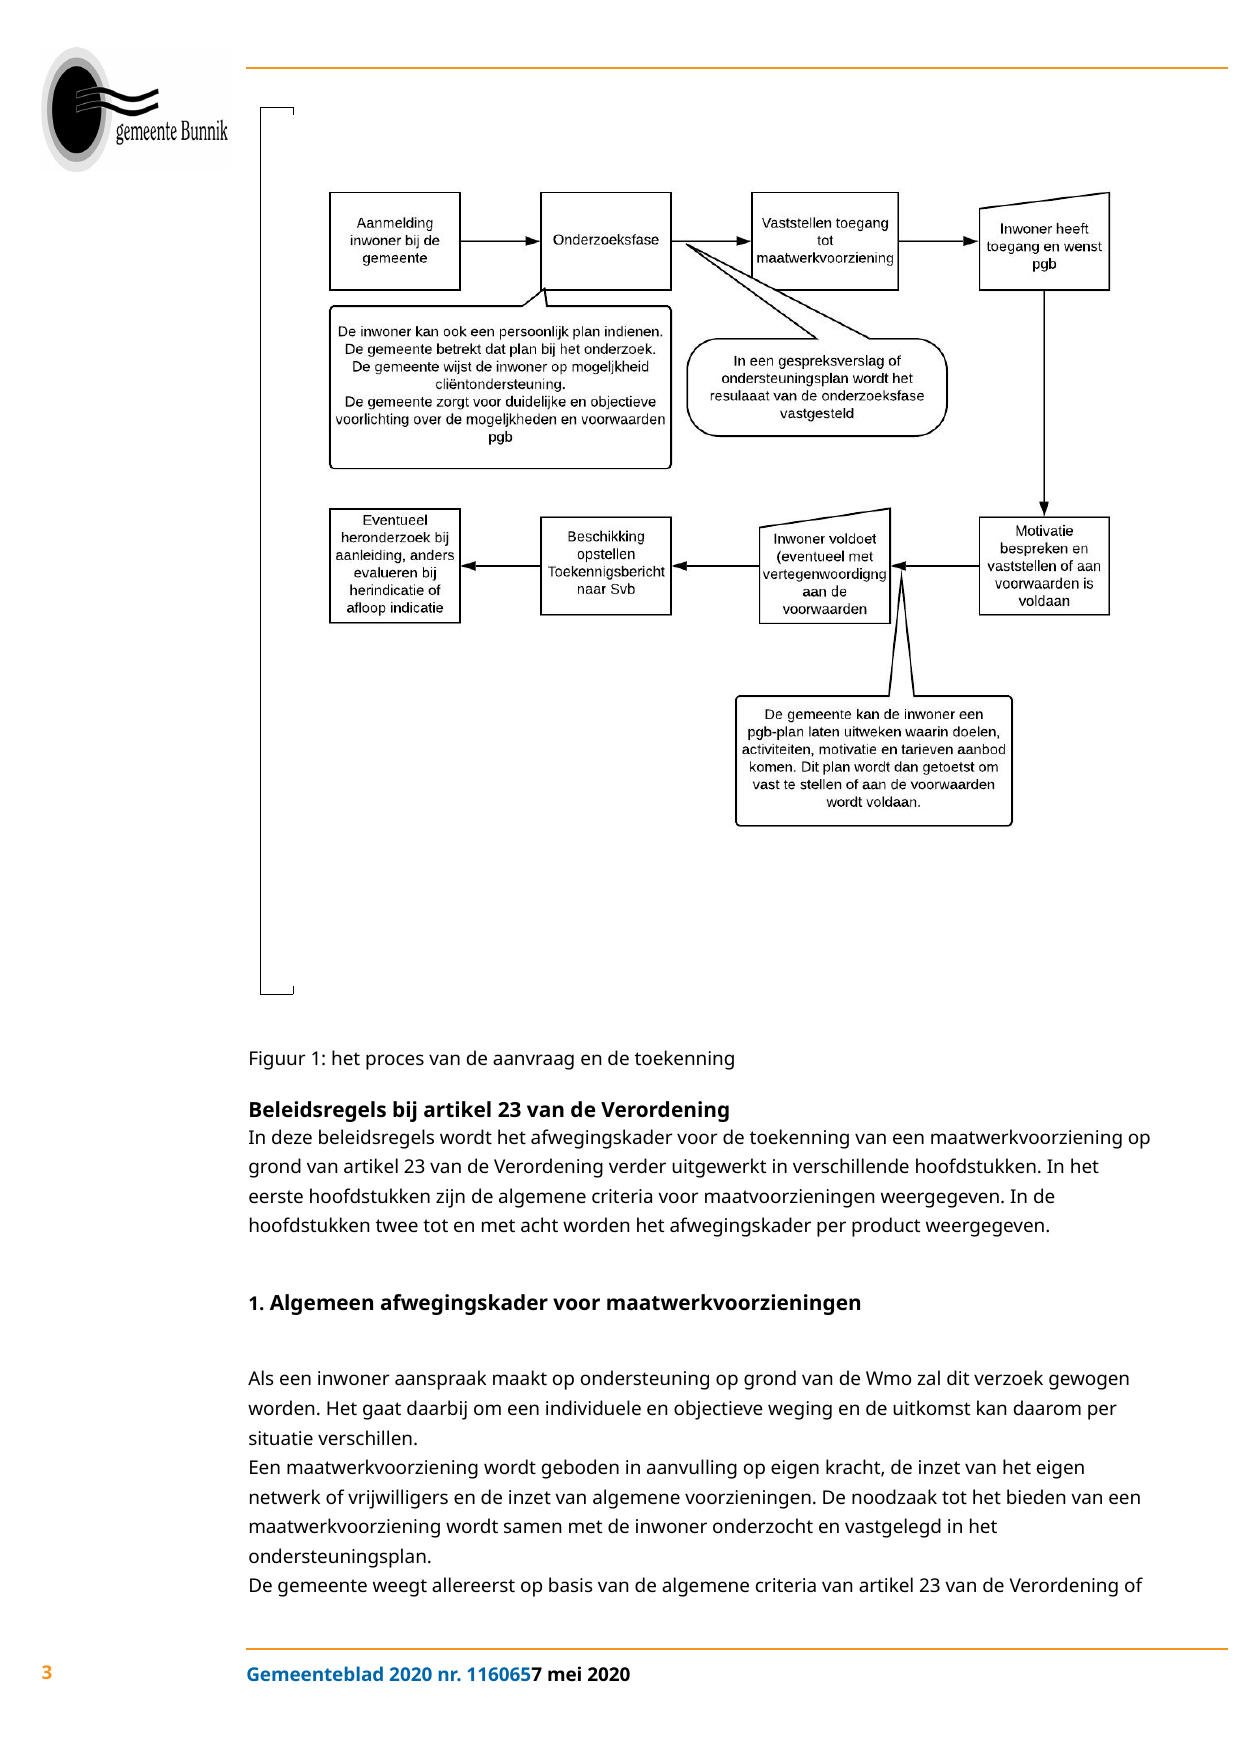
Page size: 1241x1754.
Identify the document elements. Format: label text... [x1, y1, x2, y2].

text Figuur 1: het proces van de aanvraag en de toekenning [248, 1045, 1152, 1071]
text Beleidsregels bij artikel 23 van de Verordening [248, 1095, 1152, 1124]
picture [268, 115, 1173, 986]
text In deze beleidsregels wordt het afwegingskader voor de toekenning van een maatwerkvoorziening op grond van artikel 23 van de Verordening verder uitgewerkt in verschillende hoofdstukken. In het eerste hoofdstukken zijn de algemene criteria voor maatvoorzieningen weergegeven. In de hoofdstukken twee tot en met acht worden het afwegingskader per product weergegeven. [248, 1124, 1152, 1238]
text De gemeente weegt allereerst op basis van de algemene criteria van artikel 23 van de Verordening of [248, 1573, 1152, 1598]
text Als een inwoner aanspraak maakt op ondersteuning op grond van de Wmo zal dit verzoek gewogen worden. Het gaat daarbij om een individuele en objectieve weging en de uitkomst kan daarom per situatie verschillen. [248, 1366, 1152, 1450]
picture [41, 47, 231, 172]
text 1. Algemeen afwegingskader voor maatwerkvoorzieningen [248, 1288, 1152, 1316]
text Een maatwerkvoorziening wordt geboden in aanvulling op eigen kracht, de inzet van het eigen netwerk of vrijwilligers en de inzet van algemene voorzieningen. De noodzaak tot het bieden van een maatwerkvoorziening wordt samen met de inwoner onderzocht en vastgelegd in het ondersteuningsplan. [248, 1454, 1152, 1569]
